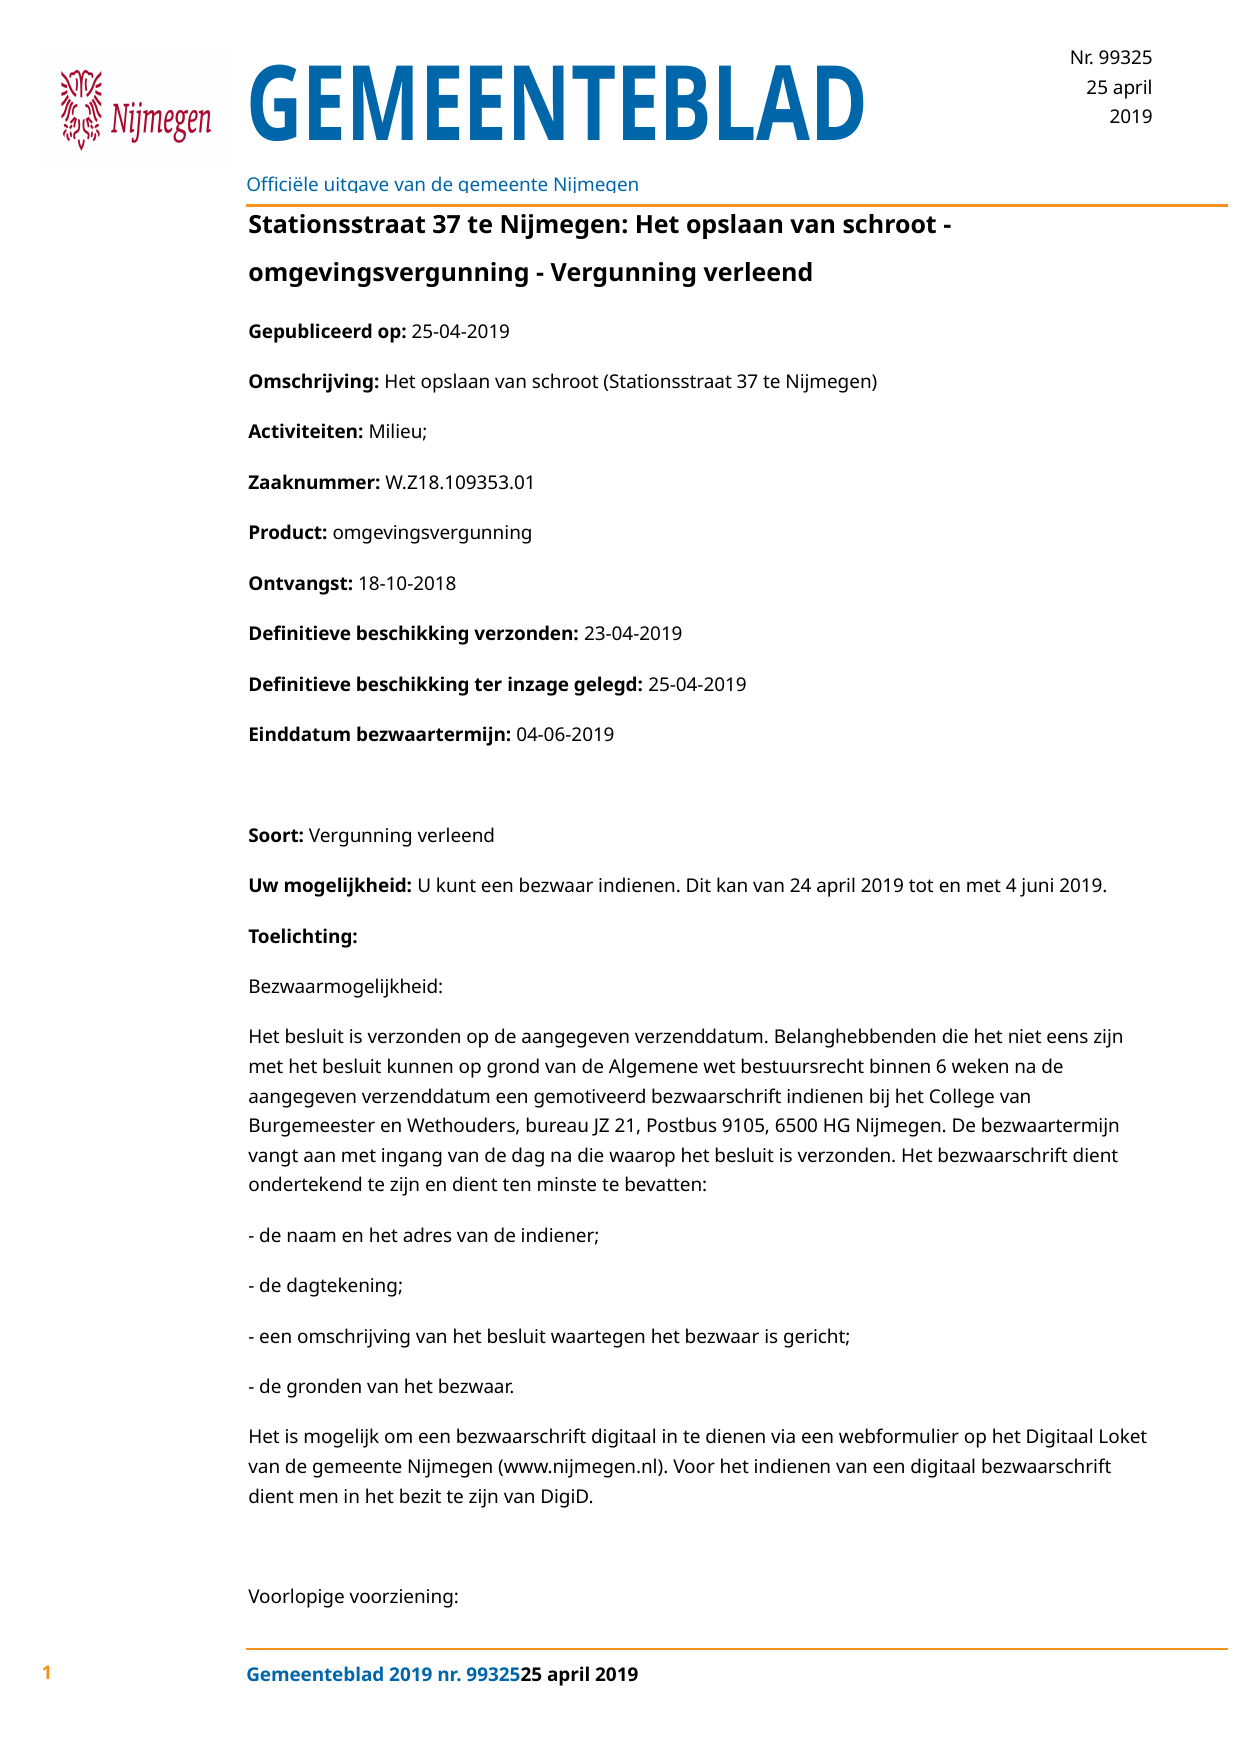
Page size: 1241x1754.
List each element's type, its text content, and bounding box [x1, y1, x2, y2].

text Voorlopige voorziening: [248, 1584, 1152, 1609]
text Soort: Vergunning verleend [248, 822, 1152, 848]
text Het is mogelijk om een bezwaarschrift digitaal in te dienen via een webformulier op het Digitaal Loket van de gemeente Nijmegen (www.nijmegen.nl). Voor het indienen van een digitaal bezwaarschrift dient men in het bezit te zijn van DigiD. [248, 1424, 1152, 1509]
text Einddatum bezwaartermijn: 04-06-2019 [248, 721, 1152, 747]
text - de naam en het adres van de indiener; [248, 1222, 1152, 1248]
text - de gronden van het bezwaar. [248, 1373, 1152, 1399]
text Activiteiten: Milieu; [248, 419, 1152, 444]
text Definitieve beschikking verzonden: 23-04-2019 [248, 620, 1152, 646]
text Stationsstraat 37 te Nijmegen: Het opslaan van schroot - omgevingsvergunning - Vergunning verleend [248, 207, 1152, 288]
text Bezwaarmogelijkheid: [248, 973, 1152, 999]
text - een omschrijving van het besluit waartegen het bezwaar is gericht; [248, 1323, 1152, 1349]
text Zaaknummer: W.Z18.109353.01 [248, 469, 1152, 495]
text Product: omgevingsvergunning [248, 519, 1152, 545]
text Definitieve beschikking ter inzage gelegd: 25-04-2019 [248, 671, 1152, 697]
text Omschrijving: Het opslaan van schroot (Stationsstraat 37 te Nijmegen) [248, 368, 1152, 394]
text Toelichting: [248, 923, 1152, 949]
text Uw mogelijkheid: U kunt een bezwaar indienen. Dit kan van 24 april 2019 tot en met 4 juni 2019. [248, 872, 1152, 898]
text Ontvangst: 18-10-2018 [248, 570, 1152, 596]
text Het besluit is verzonden op de aangegeven verzenddatum. Belanghebbenden die het niet eens zijn met het besluit kunnen op grond van de Algemene wet bestuursrecht binnen 6 weken na de aangegeven verzenddatum een gemotiveerd bezwaarschrift indienen bij het College van Burgemeester en Wethouders, bureau JZ 21, Postbus 9105, 6500 HG Nijmegen. De bezwaartermijn vangt aan met ingang van de dag na die waarop het besluit is verzonden. Het bezwaarschrift dient ondertekend te zijn en dient ten minste te bevatten: [248, 1024, 1152, 1197]
text Gepubliceerd op: 25-04-2019 [248, 318, 1152, 344]
picture [41, 47, 231, 172]
text - de dagtekening; [248, 1272, 1152, 1298]
